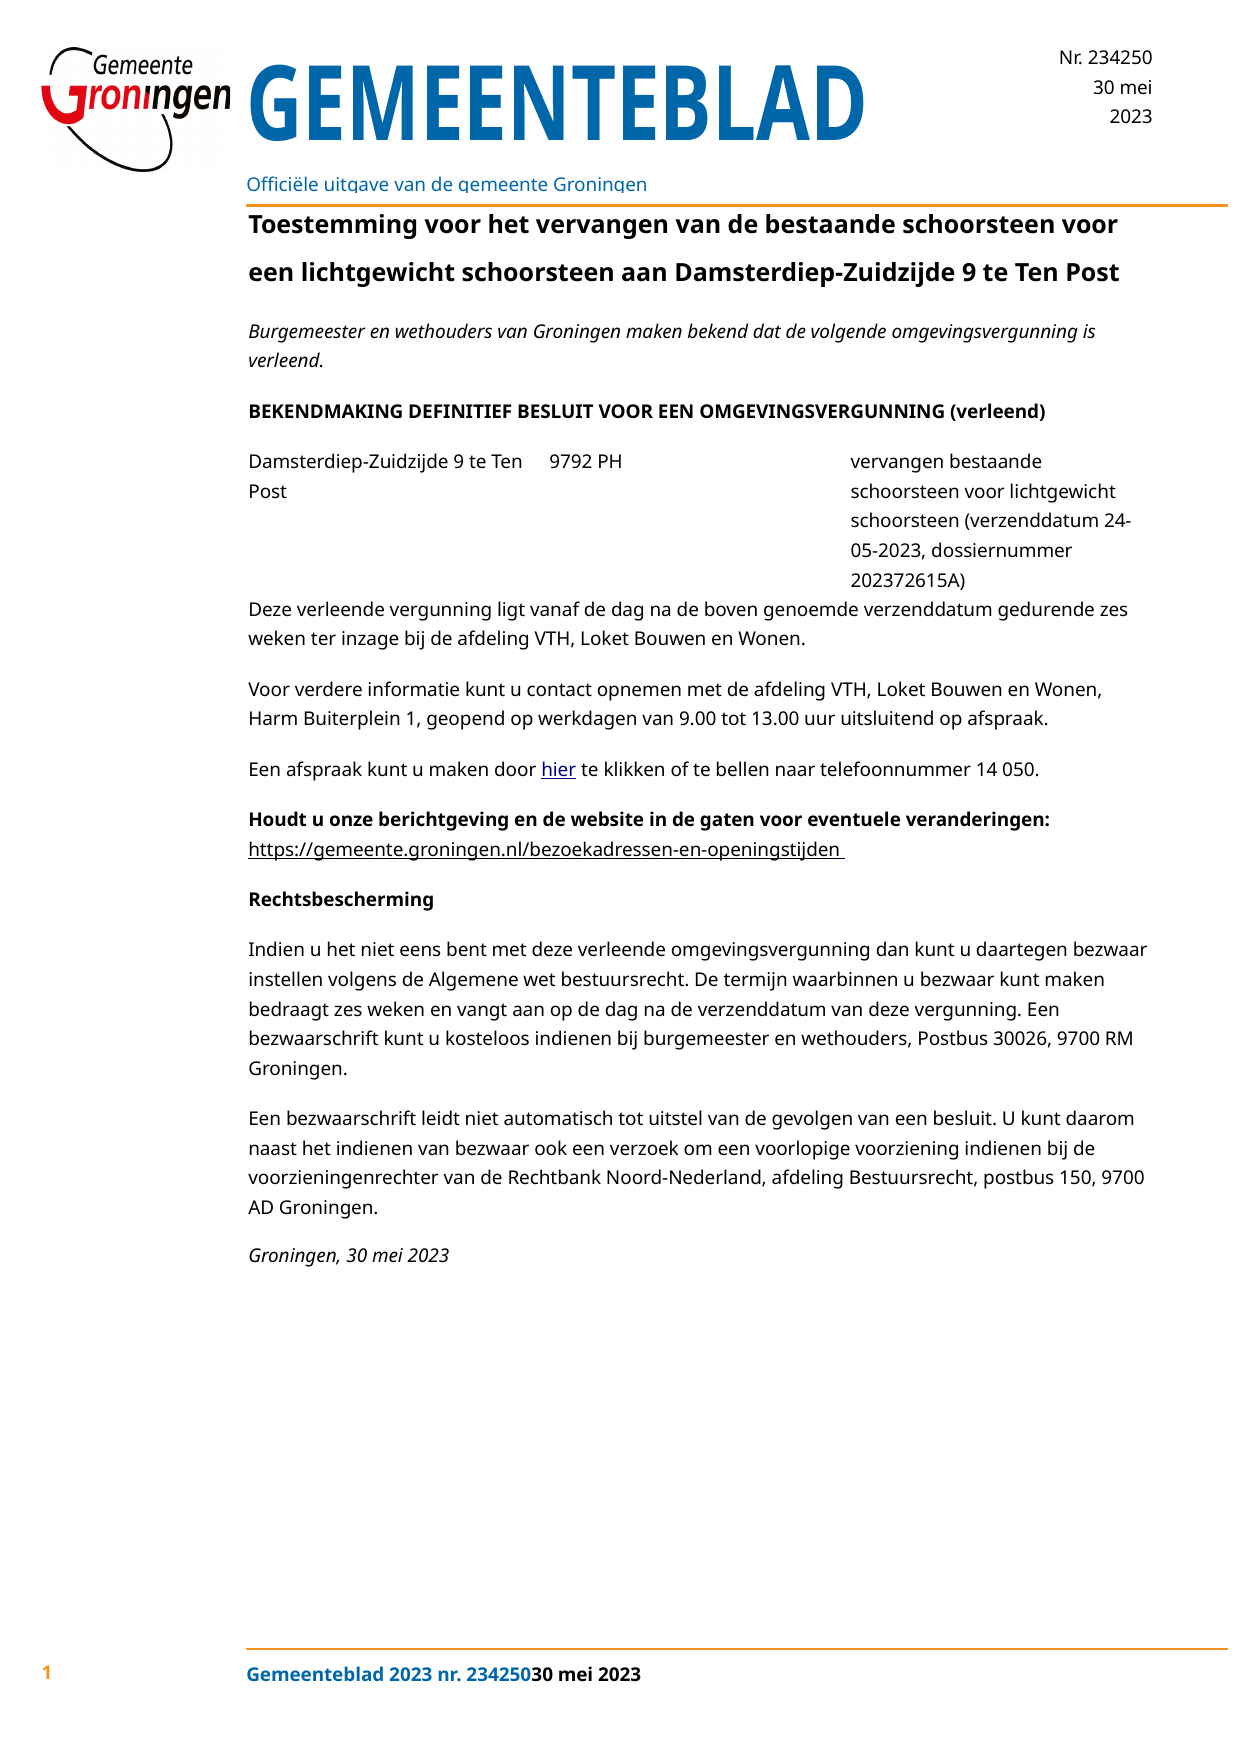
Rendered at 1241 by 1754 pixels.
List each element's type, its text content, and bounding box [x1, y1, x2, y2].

text Een bezwaarschrift leidt niet automatisch tot uitstel van de gevolgen van een besluit. U kunt daarom naast het indienen van bezwaar ook een verzoek om een voorlopige voorziening indienen bij de voorzieningenrechter van de Rechtbank Noord-Nederland, afdeling Bestuursrecht, postbus 150, 9700 AD Groningen. [248, 1105, 1152, 1220]
picture [41, 47, 231, 172]
text BEKENDMAKING DEFINITIEF BESLUIT VOOR EEN OMGEVINGSVERGUNNING (verleend) [248, 398, 1152, 424]
table_header Damsterdiep-Zuidzijde 9 te Ten Post [248, 449, 549, 592]
text Groningen, 30 mei 2023 [248, 1242, 1152, 1268]
text Deze verleende vergunning ligt vanaf de dag na de boven genoemde verzenddatum gedurende zes weken ter inzage bij de afdeling VTH, Loket Bouwen en Wonen. [248, 596, 1152, 651]
text Voor verdere informatie kunt u contact opnemen met de afdeling VTH, Loket Bouwen en Wonen, Harm Buiterplein 1, geopend op werkdagen van 9.00 tot 13.00 uur uitsluitend op afspraak. [248, 676, 1152, 731]
table_header 9792 PH [549, 449, 850, 592]
text Toestemming voor het vervangen van de bestaande schoorsteen voor een lichtgewicht schoorsteen aan Damsterdiep-Zuidzijde 9 te Ten Post [248, 207, 1152, 288]
text Een afspraak kunt u maken door hier te klikken of te bellen naar telefoonnummer 14 050. [248, 756, 1152, 781]
text Rechtsbescherming [248, 886, 1152, 912]
table_header vervangen bestaande schoorsteen voor lichtgewicht schoorsteen (verzenddatum 24-05-2023, dossiernummer 202372615A) [850, 449, 1152, 592]
text Indien u het niet eens bent met deze verleende omgevingsvergunning dan kunt u daartegen bezwaar instellen volgens de Algemene wet bestuursrecht. De termijn waarbinnen u bezwaar kunt maken bedraagt zes weken en vangt aan op de dag na de verzenddatum van deze vergunning. Een bezwaarschrift kunt u kosteloos indienen bij burgemeester en wethouders, Postbus 30026, 9700 RM Groningen. [248, 937, 1152, 1081]
text Houdt u onze berichtgeving en de website in de gaten voor eventuele veranderingen: https://gemeente.groningen.nl/bezoekadressen-en-openingstijden [248, 806, 1152, 861]
text Burgemeester en wethouders van Groningen maken bekend dat de volgende omgevingsvergunning is verleend. [248, 318, 1152, 373]
